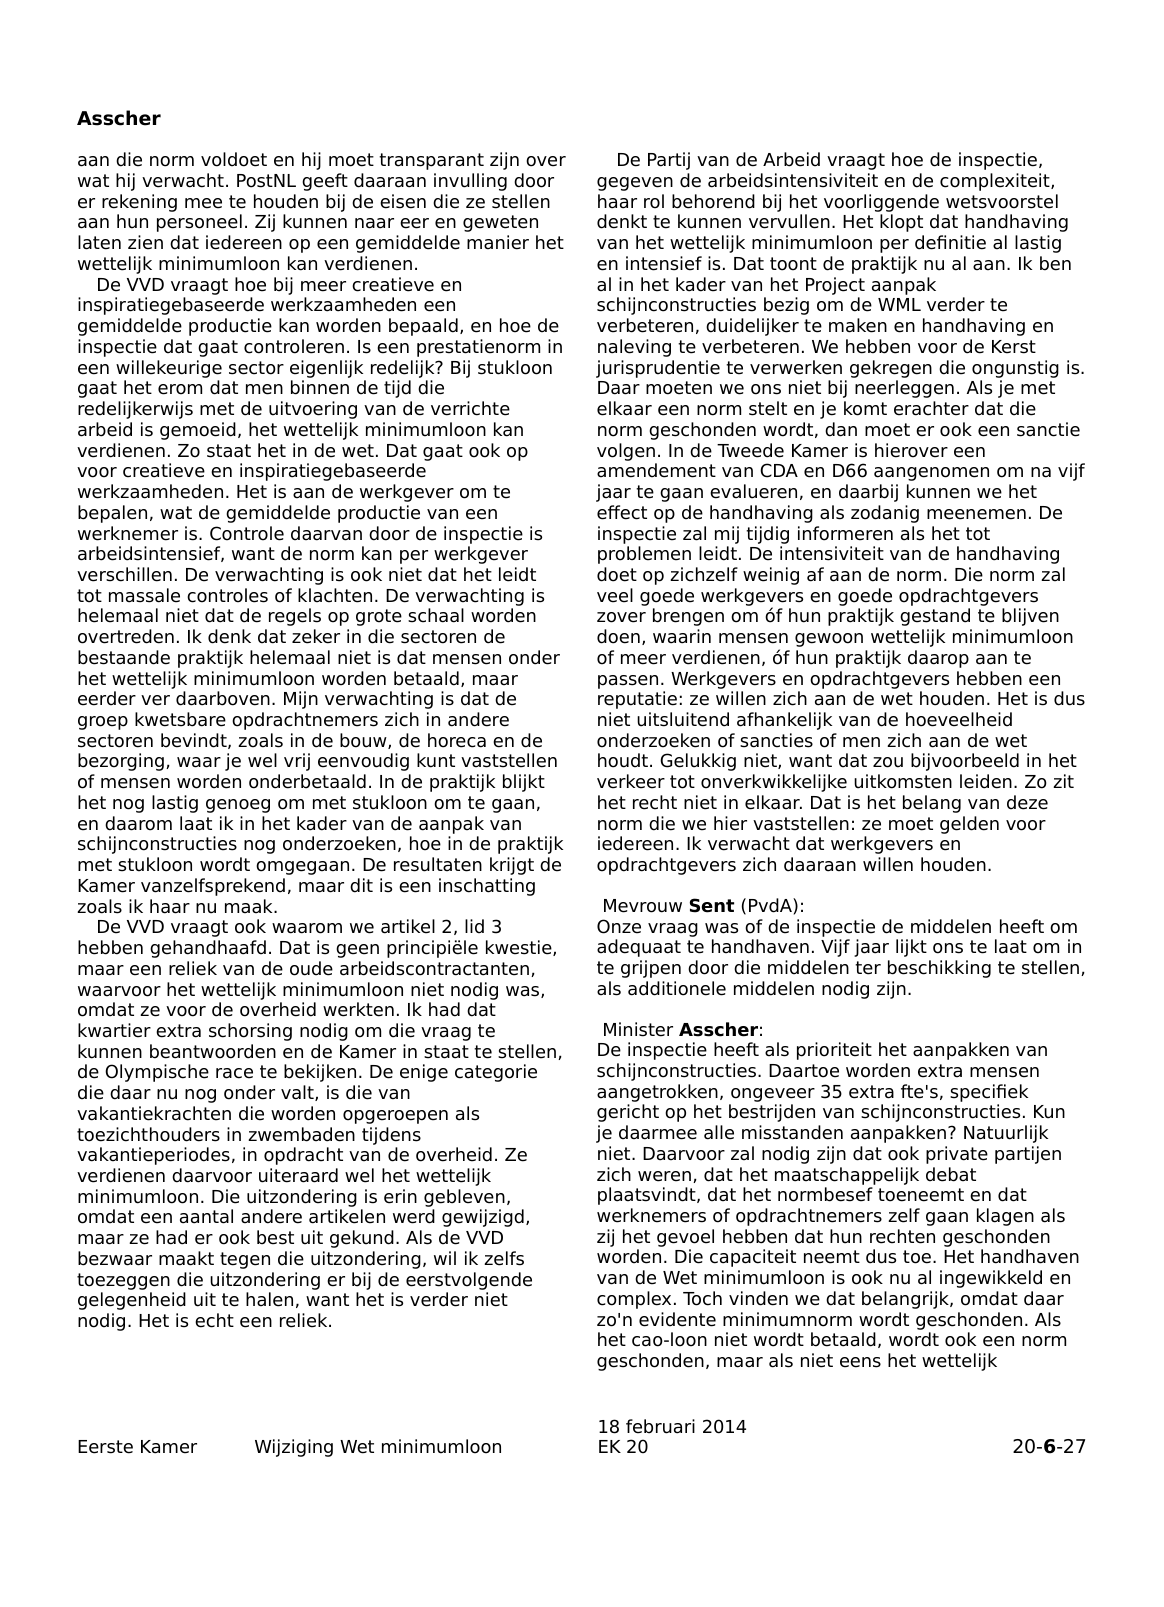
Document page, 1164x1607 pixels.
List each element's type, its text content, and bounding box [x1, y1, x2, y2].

text Minister Asscher: [596, 1019, 1087, 1040]
text De VVD vraagt ook waarom we artikel 2, lid 3 hebben gehandhaafd. Dat is geen principiële kwestie, maar een reliek van de oude arbeidscontractanten, waarvoor het wettelijk minimumloon niet nodig was, omdat ze voor de overheid werkten. Ik had dat kwartier extra schorsing nodig om die vraag te kunnen beantwoorden en de Kamer in staat te stellen, de Olympische race te bekijken. De enige categorie die daar nu nog onder valt, is die van vakantiekrachten die worden opgeroepen als toezichthouders in zwembaden tijdens vakantieperiodes, in opdracht van de overheid. Ze verdienen daarvoor uiteraard wel het wettelijk minimumloon. Die uitzondering is erin gebleven, omdat een aantal andere artikelen werd gewijzigd, maar ze had er ook best uit gekund. Als de VVD bezwaar maakt tegen die uitzondering, wil ik zelfs toezeggen die uitzondering er bij de eerstvolgende gelegenheid uit te halen, want het is verder niet nodig. Het is echt een reliek. [77, 917, 567, 1332]
text De inspectie heeft als prioriteit het aanpakken van schijnconstructies. Daartoe worden extra mensen aangetrokken, ongeveer 35 extra fte's, specifiek gericht op het bestrijden van schijnconstructies. Kun je daarmee alle misstanden aanpakken? Natuurlijk niet. Daarvoor zal nodig zijn dat ook private partijen zich weren, dat het maatschappelijk debat plaatsvindt, dat het normbesef toeneemt en dat werknemers of opdrachtnemers zelf gaan klagen als zij het gevoel hebben dat hun rechten geschonden worden. Die capaciteit neemt dus toe. Het handhaven van de Wet minimumloon is ook nu al ingewikkeld en complex. Toch vinden we dat belangrijk, omdat daar zo'n evidente minimumnorm wordt geschonden. Als het cao-loon niet wordt betaald, wordt ook een norm geschonden, maar als niet eens het wettelijk [596, 1040, 1087, 1372]
text Onze vraag was of de inspectie de middelen heeft om adequaat te handhaven. Vijf jaar lijkt ons te laat om in te grijpen door die middelen ter beschikking te stellen, als additionele middelen nodig zijn. [596, 916, 1087, 999]
text De VVD vraagt hoe bij meer creatieve en inspiratiegebaseerde werkzaamheden een gemiddelde productie kan worden bepaald, en hoe de inspectie dat gaat controleren. Is een prestatienorm in een willekeurige sector eigenlijk redelijk? Bij stukloon gaat het erom dat men binnen de tijd die redelijkerwijs met de uitvoering van de verrichte arbeid is gemoeid, het wettelijk minimumloon kan verdienen. Zo staat het in de wet. Dat gaat ook op voor creatieve en inspiratiegebaseerde werkzaamheden. Het is aan de werkgever om te bepalen, wat de gemiddelde productie van een werknemer is. Controle daarvan door de inspectie is arbeidsintensief, want de norm kan per werkgever verschillen. De verwachting is ook niet dat het leidt tot massale controles of klachten. De verwachting is helemaal niet dat de regels op grote schaal worden overtreden. Ik denk dat zeker in die sectoren de bestaande praktijk helemaal niet is dat mensen onder het wettelijk minimumloon worden betaald, maar eerder ver daarboven. Mijn verwachting is dat de groep kwetsbare opdrachtnemers zich in andere sectoren bevindt, zoals in de bouw, de horeca en de bezorging, waar je wel vrij eenvoudig kunt vaststellen of mensen worden onderbetaald. In de praktijk blijkt het nog lastig genoeg om met stukloon om te gaan, en daarom laat ik in het kader van de aanpak van schijnconstructies nog onderzoeken, hoe in de praktijk met stukloon wordt omgegaan. De resultaten krijgt de Kamer vanzelfsprekend, maar dit is een inschatting zoals ik haar nu maak. [77, 274, 567, 917]
text Mevrouw Sent (PvdA): [596, 896, 1087, 916]
text De Partij van de Arbeid vraagt hoe de inspectie, gegeven de arbeidsintensiviteit en de complexiteit, haar rol behorend bij het voorliggende wetsvoorstel denkt te kunnen vervullen. Het klopt dat handhaving van het wettelijk minimumloon per definitie al lastig en intensief is. Dat toont de praktijk nu al aan. Ik ben al in het kader van het Project aanpak schijnconstructies bezig om de WML verder te verbeteren, duidelijker te maken en handhaving en naleving te verbeteren. We hebben voor de Kerst jurisprudentie te verwerken gekregen die ongunstig is. Daar moeten we ons niet bij neerleggen. Als je met elkaar een norm stelt en je komt erachter dat die norm geschonden wordt, dan moet er ook een sanctie volgen. In de Tweede Kamer is hierover een amendement van CDA en D66 aangenomen om na vijf jaar te gaan evalueren, en daarbij kunnen we het effect op de handhaving als zodanig meenemen. De inspectie zal mij tijdig informeren als het tot problemen leidt. De intensiviteit van de handhaving doet op zichzelf weinig af aan de norm. Die norm zal veel goede werkgevers en goede opdrachtgevers zover brengen om óf hun praktijk gestand te blijven doen, waarin mensen gewoon wettelijk minimumloon of meer verdienen, óf hun praktijk daarop aan te passen. Werkgevers en opdrachtgevers hebben een reputatie: ze willen zich aan de wet houden. Het is dus niet uitsluitend afhankelijk van de hoeveelheid onderzoeken of sancties of men zich aan de wet houdt. Gelukkig niet, want dat zou bijvoorbeeld in het verkeer tot onverkwikkelijke uitkomsten leiden. Zo zit het recht niet in elkaar. Dat is het belang van deze norm die we hier vaststellen: ze moet gelden voor iedereen. Ik verwacht dat werkgevers en opdrachtgevers zich daaraan willen houden. [596, 150, 1087, 876]
text aan die norm voldoet en hij moet transparant zijn over wat hij verwacht. PostNL geeft daaraan invulling door er rekening mee te houden bij de eisen die ze stellen aan hun personeel. Zij kunnen naar eer en geweten laten zien dat iedereen op een gemiddelde manier het wettelijk minimumloon kan verdienen. [77, 150, 567, 274]
